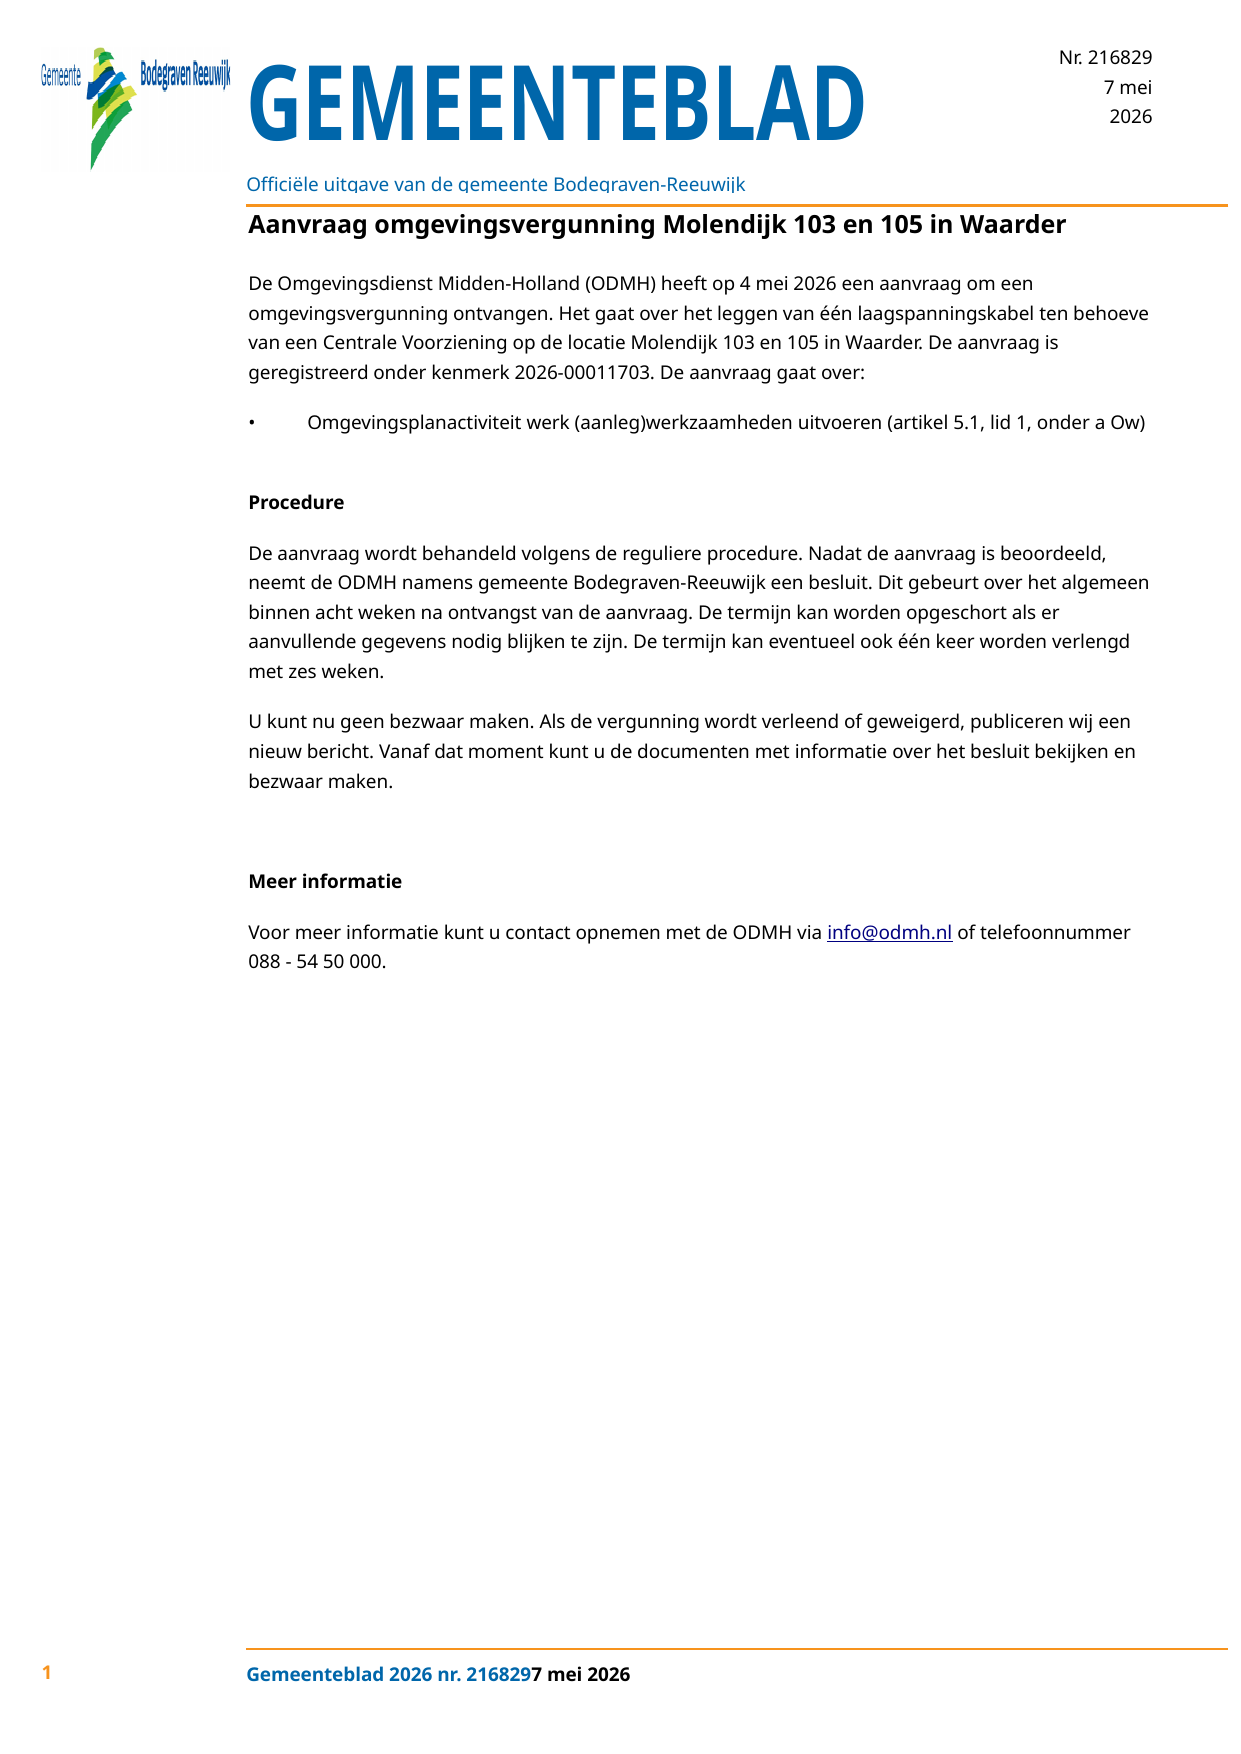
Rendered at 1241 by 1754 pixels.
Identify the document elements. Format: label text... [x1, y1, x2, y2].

list Omgevingsplanactiviteit werk (aanleg)werkzaamheden uitvoeren (artikel 5.1, lid 1, onder a Ow) [248, 409, 1152, 435]
text U kunt nu geen bezwaar maken. Als de vergunning wordt verleend of geweigerd, publiceren wij een nieuw bericht. Vanaf dat moment kunt u de documenten met informatie over het besluit bekijken en bezwaar maken. [248, 709, 1152, 793]
text Voor meer informatie kunt u contact opnemen met de ODMH via info@odmh.nl of telefoonnummer 088 - 54 50 000. [248, 919, 1152, 974]
picture [41, 47, 231, 172]
text Procedure [248, 489, 1152, 515]
text De aanvraag wordt behandeld volgens de reguliere procedure. Nadat de aanvraag is beoordeeld, neemt de ODMH namens gemeente Bodegraven-Reeuwijk een besluit. Dit gebeurt over het algemeen binnen acht weken na ontvangst van de aanvraag. De termijn kan worden opgeschort als er aanvullende gegevens nodig blijken te zijn. De termijn kan eventueel ook één keer worden verlengd met zes weken. [248, 540, 1152, 684]
text De Omgevingsdienst Midden-Holland (ODMH) heeft op 4 mei 2026 een aanvraag om een omgevingsvergunning ontvangen. Het gaat over het leggen van één laagspanningskabel ten behoeve van een Centrale Voorziening op de locatie Molendijk 103 en 105 in Waarder. De aanvraag is geregistreerd onder kenmerk 2026-00011703. De aanvraag gaat over: [248, 270, 1152, 385]
text Aanvraag omgevingsvergunning Molendijk 103 en 105 in Waarder [248, 207, 1152, 241]
text Meer informatie [248, 869, 1152, 894]
